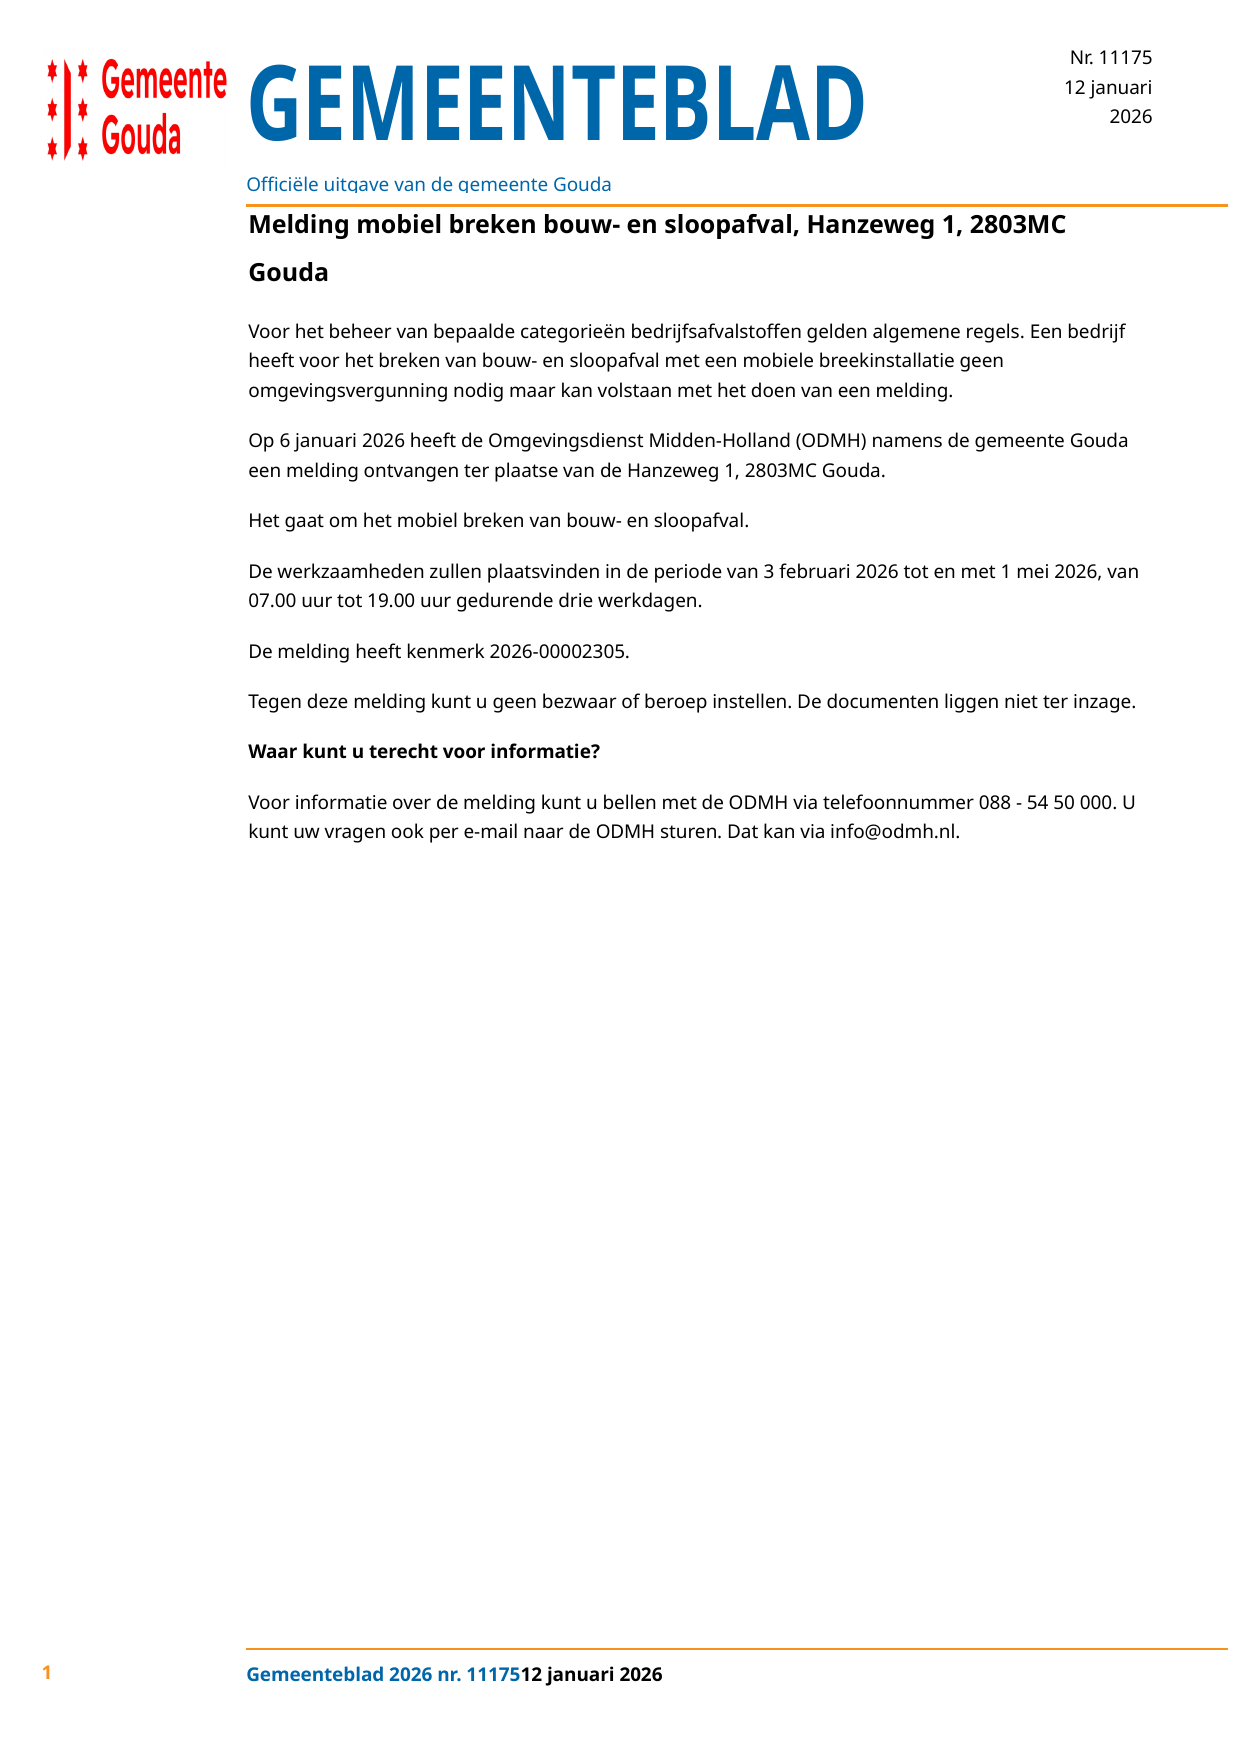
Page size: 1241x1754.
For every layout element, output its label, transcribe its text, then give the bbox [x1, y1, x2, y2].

picture [41, 47, 231, 172]
text De werkzaamheden zullen plaatsvinden in de periode van 3 februari 2026 tot en met 1 mei 2026, van 07.00 uur tot 19.00 uur gedurende drie werkdagen. [248, 558, 1152, 613]
text Voor het beheer van bepaalde categorieën bedrijfsafvalstoffen gelden algemene regels. Een bedrijf heeft voor het breken van bouw- en sloopafval met een mobiele breekinstallatie geen omgevingsvergunning nodig maar kan volstaan met het doen van een melding. [248, 318, 1152, 403]
text Waar kunt u terecht voor informatie? [248, 739, 1152, 764]
text De melding heeft kenmerk 2026-00002305. [248, 638, 1152, 664]
text Melding mobiel breken bouw- en sloopafval, Hanzeweg 1, 2803MC Gouda [248, 207, 1152, 288]
text Het gaat om het mobiel breken van bouw- en sloopafval. [248, 507, 1152, 533]
text Tegen deze melding kunt u geen bezwaar of beroep instellen. De documenten liggen niet ter inzage. [248, 688, 1152, 714]
text Op 6 januari 2026 heeft de Omgevingsdienst Midden-Holland (ODMH) namens de gemeente Gouda een melding ontvangen ter plaatse van de Hanzeweg 1, 2803MC Gouda. [248, 427, 1152, 483]
text Voor informatie over de melding kunt u bellen met de ODMH via telefoonnummer 088 - 54 50 000. U kunt uw vragen ook per e-mail naar de ODMH sturen. Dat kan via info@odmh.nl. [248, 789, 1152, 844]
